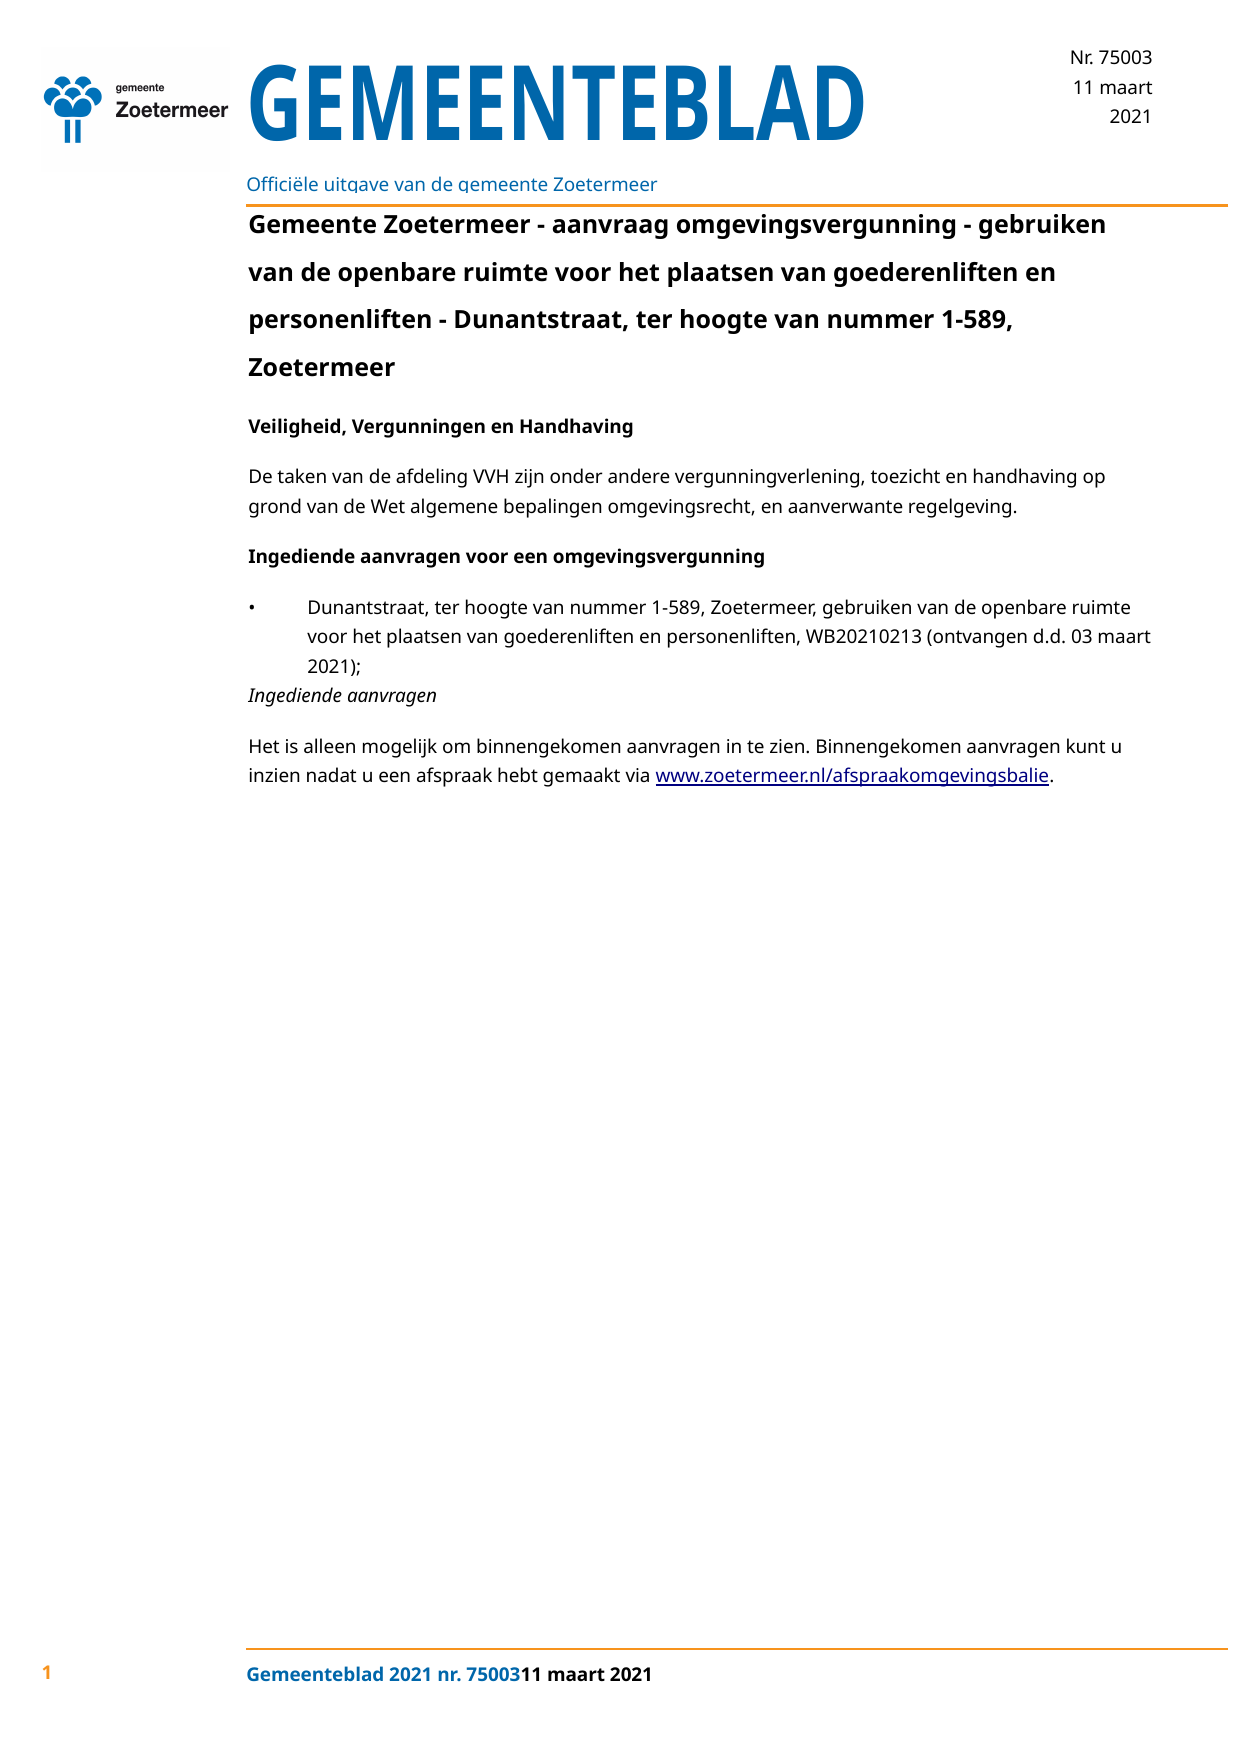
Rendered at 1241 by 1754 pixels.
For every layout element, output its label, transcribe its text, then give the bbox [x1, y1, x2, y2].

text Het is alleen mogelijk om binnengekomen aanvragen in te zien. Binnengekomen aanvragen kunt u inzien nadat u een afspraak hebt gemaakt via www.zoetermeer.nl/afspraakomgevingsbalie. [248, 733, 1152, 788]
text Veiligheid, Vergunningen en Handhaving [248, 413, 1152, 439]
picture [41, 47, 231, 172]
text Ingediende aanvragen [248, 683, 1152, 708]
text De taken van de afdeling VVH zijn onder andere vergunningverlening, toezicht en handhaving op grond van de Wet algemene bepalingen omgevingsrecht, en aanverwante regelgeving. [248, 463, 1152, 519]
list Dunantstraat, ter hoogte van nummer 1-589, Zoetermeer, gebruiken van de openbare ruimte voor het plaatsen van goederenliften en personenliften, WB20210213 (ontvangen d.d. 03 maart 2021); [248, 594, 1152, 679]
text Gemeente Zoetermeer - aanvraag omgevingsvergunning - gebruiken van de openbare ruimte voor het plaatsen van goederenliften en personenliften - Dunantstraat, ter hoogte van nummer 1-589, Zoetermeer [248, 207, 1152, 384]
text Ingediende aanvragen voor een omgevingsvergunning [248, 543, 1152, 569]
